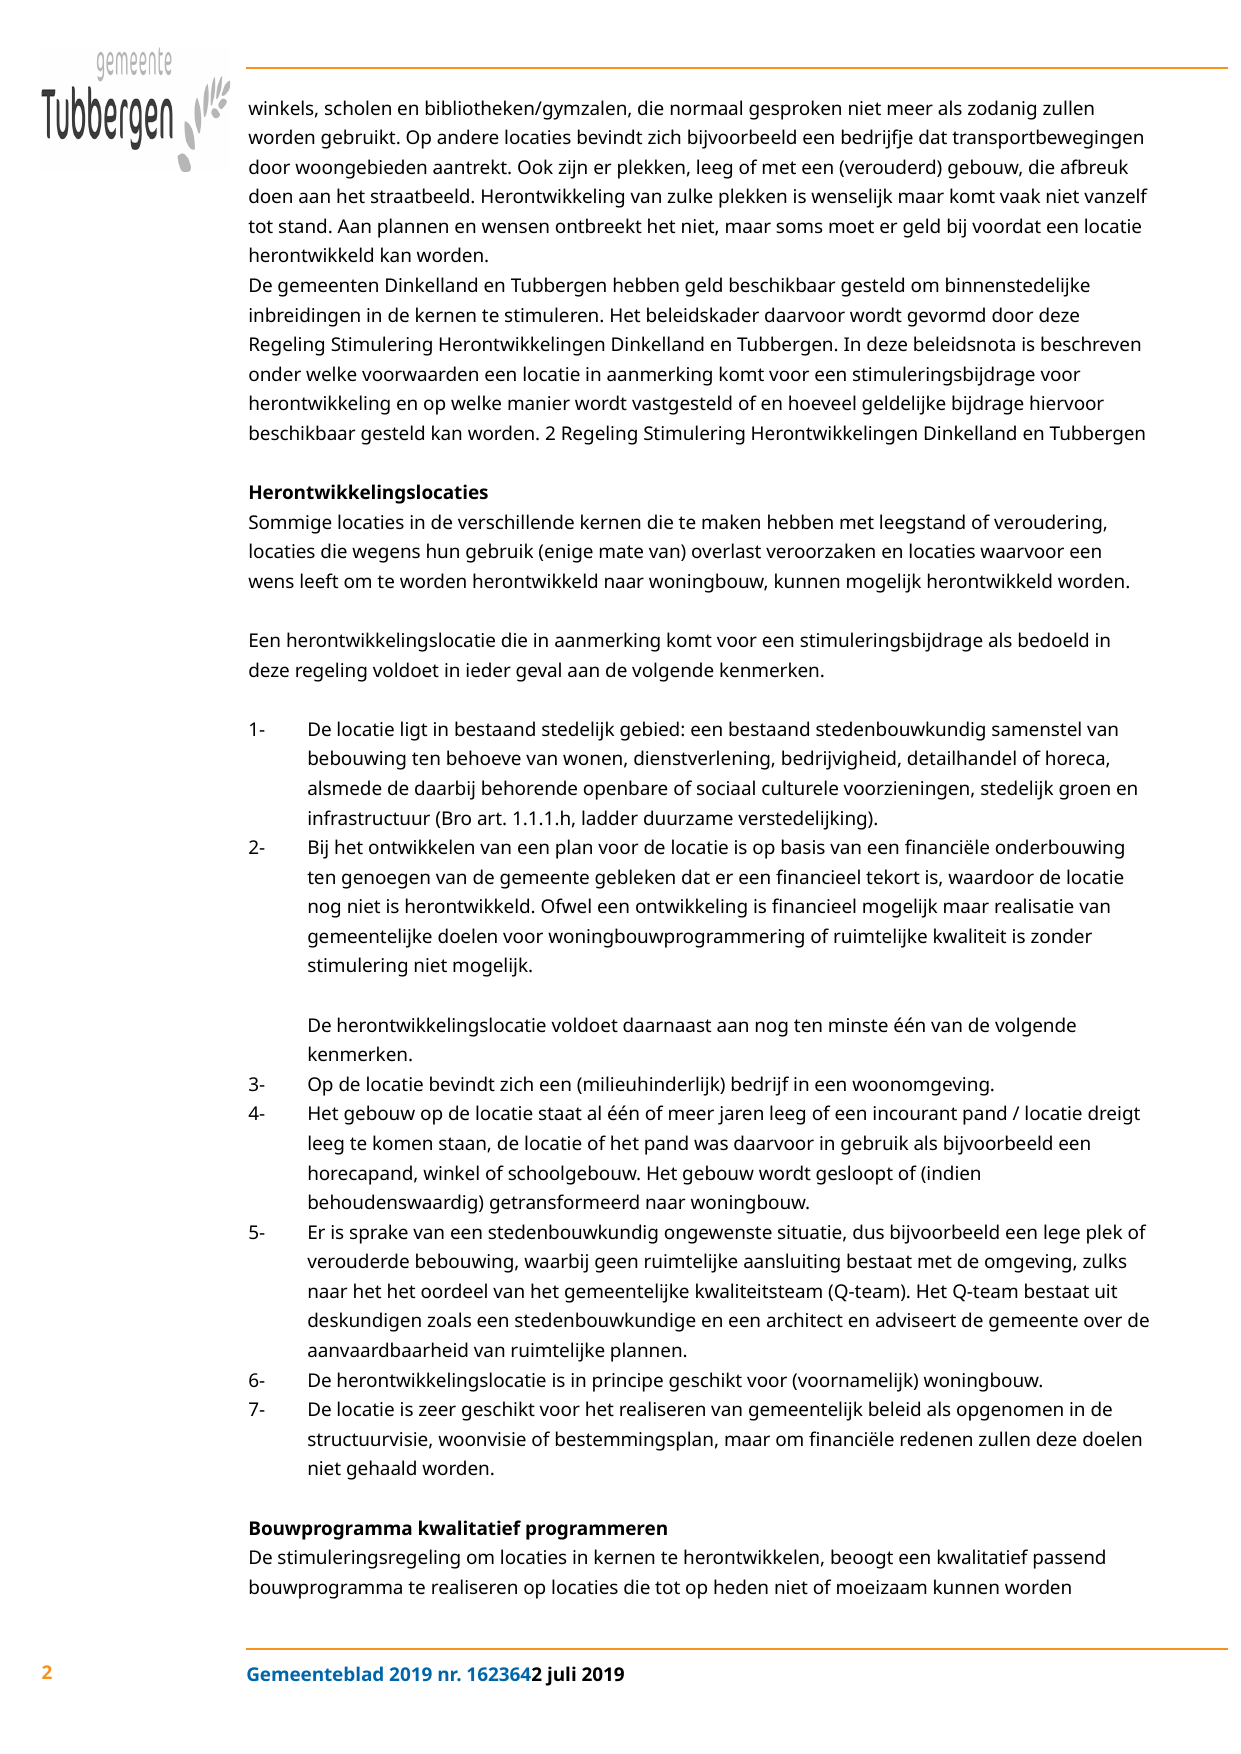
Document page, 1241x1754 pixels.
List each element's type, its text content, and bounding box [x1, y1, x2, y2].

text winkels, scholen en bibliotheken/gymzalen, die normaal gesproken niet meer als zodanig zullen worden gebruikt. Op andere locaties bevindt zich bijvoorbeeld een bedrijfje dat transportbewegingen door woongebieden aantrekt. Ook zijn er plekken, leeg of met een (verouderd) gebouw, die afbreuk doen aan het straatbeeld. Herontwikkeling van zulke plekken is wenselijk maar komt vaak niet vanzelf tot stand. Aan plannen en wensen ontbreekt het niet, maar soms moet er geld bij voordat een locatie herontwikkeld kan worden. [248, 95, 1152, 268]
text Bouwprogramma kwalitatief programmeren [248, 1515, 1152, 1541]
list Bij het ontwikkelen van een plan voor de locatie is op basis van een financiële onderbouwing ten genoegen van de gemeente gebleken dat er een financieel tekort is, waardoor de locatie nog niet is herontwikkeld. Ofwel een ontwikkeling is financieel mogelijk maar realisatie van gemeentelijke doelen voor woningbouwprogrammering of ruimtelijke kwaliteit is zonder stimulering niet mogelijk. [248, 834, 1152, 978]
list De herontwikkelingslocatie is in principe geschikt voor (voornamelijk) woningbouw. [248, 1367, 1152, 1393]
text Een herontwikkelingslocatie die in aanmerking komt voor een stimuleringsbijdrage als bedoeld in deze regeling voldoet in ieder geval aan de volgende kenmerken. [248, 627, 1152, 683]
text Sommige locaties in de verschillende kernen die te maken hebben met leegstand of veroudering, locaties die wegens hun gebruik (enige mate van) overlast veroorzaken en locaties waarvoor een wens leeft om te worden herontwikkeld naar woningbouw, kunnen mogelijk herontwikkeld worden. [248, 509, 1152, 594]
list Er is sprake van een stedenbouwkundig ongewenste situatie, dus bijvoorbeeld een lege plek of verouderde bebouwing, waarbij geen ruimtelijke aansluiting bestaat met de omgeving, zulks naar het het oordeel van het gemeentelijke kwaliteitsteam (Q-team). Het Q-team bestaat uit deskundigen zoals een stedenbouwkundige en een architect en adviseert de gemeente over de aanvaardbaarheid van ruimtelijke plannen. [248, 1219, 1152, 1363]
text De gemeenten Dinkelland en Tubbergen hebben geld beschikbaar gesteld om binnenstedelijke inbreidingen in de kernen te stimuleren. Het beleidskader daarvoor wordt gevormd door deze Regeling Stimulering Herontwikkelingen Dinkelland en Tubbergen. In deze beleidsnota is beschreven onder welke voorwaarden een locatie in aanmerking komt voor een stimuleringsbijdrage voor herontwikkeling en op welke manier wordt vastgesteld of en hoeveel geldelijke bijdrage hiervoor beschikbaar gesteld kan worden. 2 Regeling Stimulering Herontwikkelingen Dinkelland en Tubbergen [248, 272, 1152, 446]
list De locatie is zeer geschikt voor het realiseren van gemeentelijk beleid als opgenomen in de structuurvisie, woonvisie of bestemmingsplan, maar om financiële redenen zullen deze doelen niet gehaald worden. [248, 1396, 1152, 1481]
picture [41, 47, 231, 172]
list De locatie ligt in bestaand stedelijk gebied: een bestaand stedenbouwkundig samenstel van bebouwing ten behoeve van wonen, dienstverlening, bedrijvigheid, detailhandel of horeca, alsmede de daarbij behorende openbare of sociaal culturele voorzieningen, stedelijk groen en infrastructuur (Bro art. 1.1.1.h, ladder duurzame verstedelijking). [248, 716, 1152, 831]
list Het gebouw op de locatie staat al één of meer jaren leeg of een incourant pand / locatie dreigt leeg te komen staan, de locatie of het pand was daarvoor in gebruik als bijvoorbeeld een horecapand, winkel of schoolgebouw. Het gebouw wordt gesloopt of (indien behoudenswaardig) getransformeerd naar woningbouw. [248, 1101, 1152, 1215]
list Op de locatie bevindt zich een (milieuhinderlijk) bedrijf in een woonomgeving. [248, 1071, 1152, 1097]
text De stimuleringsregeling om locaties in kernen te herontwikkelen, beoogt een kwalitatief passend bouwprogramma te realiseren op locaties die tot op heden niet of moeizaam kunnen worden [248, 1544, 1152, 1600]
text Herontwikkelingslocaties [248, 479, 1152, 505]
list De herontwikkelingslocatie voldoet daarnaast aan nog ten minste één van de volgende kenmerken. [248, 1012, 1152, 1067]
